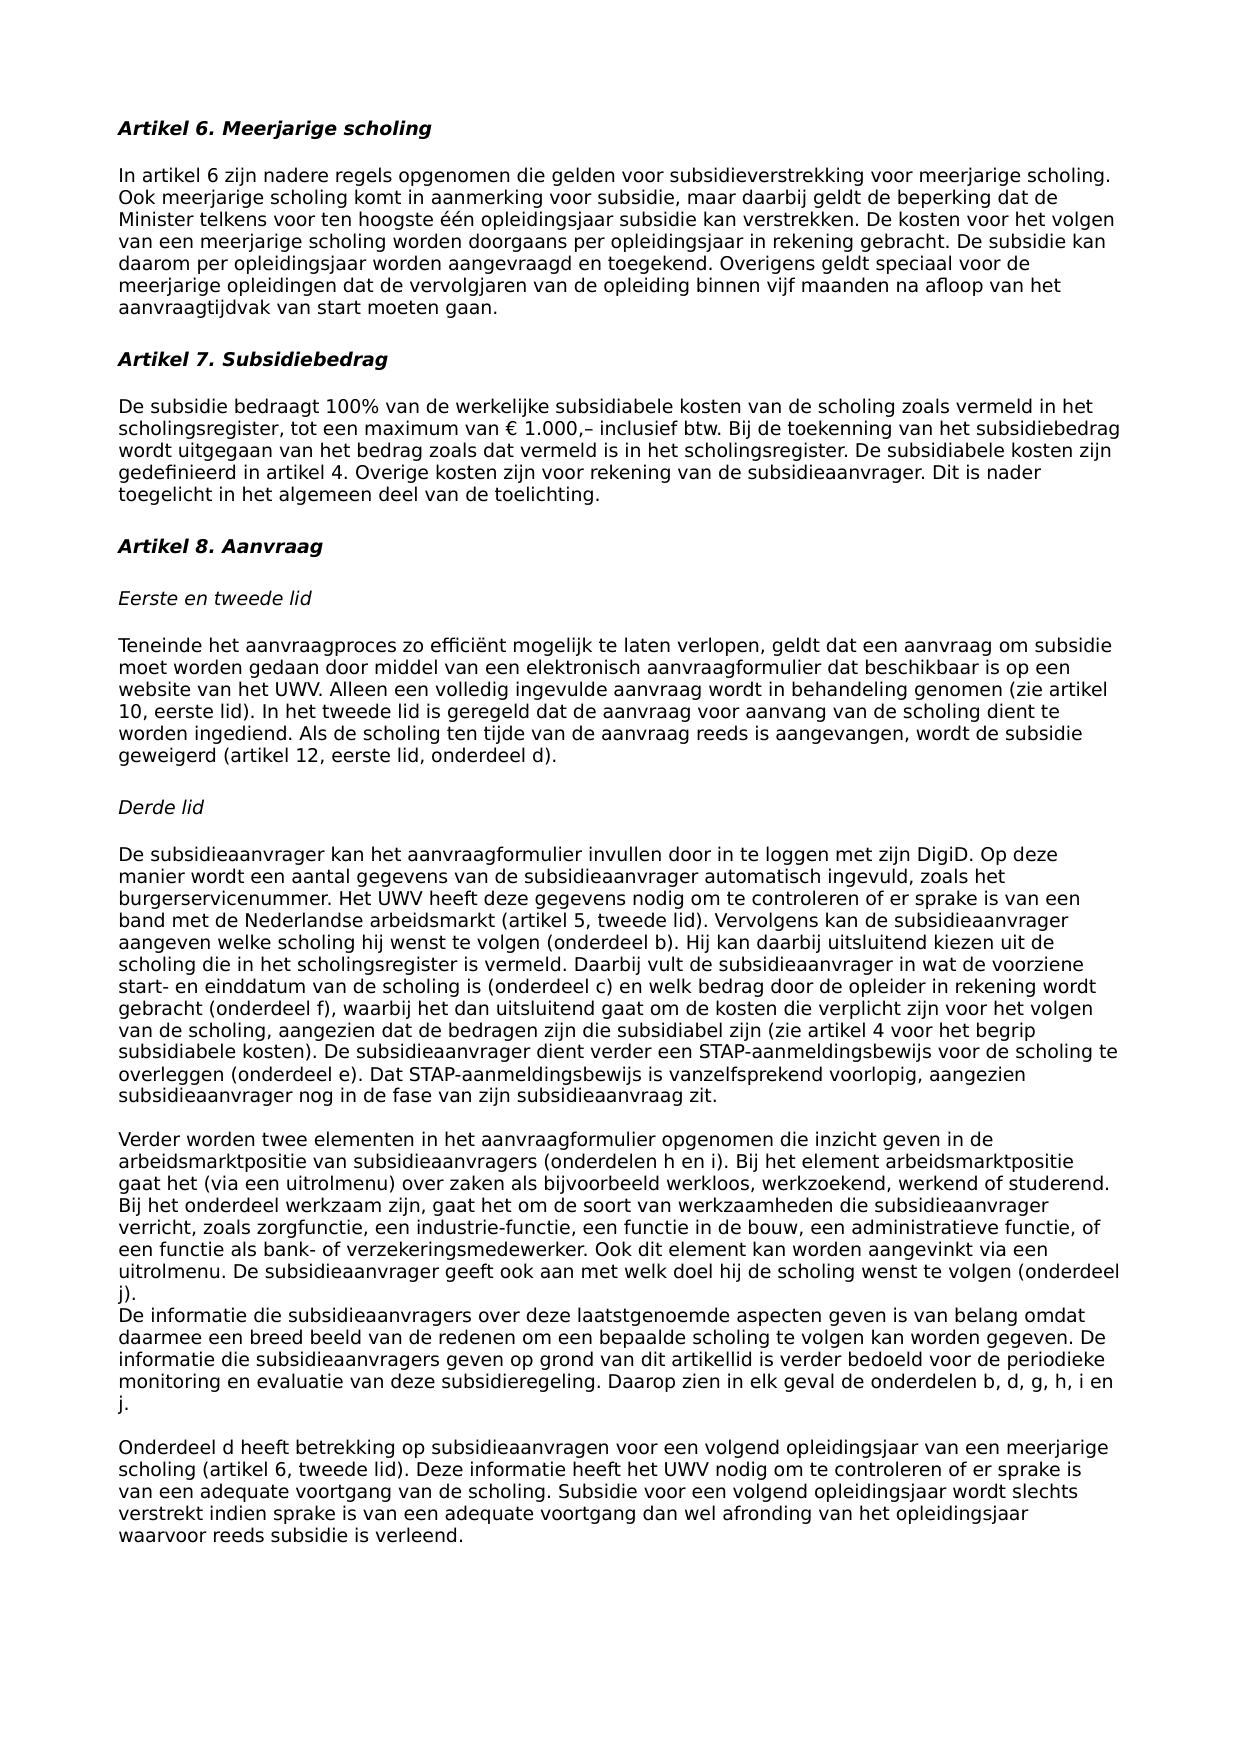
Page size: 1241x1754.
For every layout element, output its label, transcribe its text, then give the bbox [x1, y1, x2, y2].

text De informatie die subsidieaanvragers over deze laatstgenoemde aspecten geven is van belang omdat daarmee een breed beeld van de redenen om een bepaalde scholing te volgen kan worden gegeven. De informatie die subsidieaanvragers geven op grond van dit artikellid is verder bedoeld voor de periodieke monitoring en evaluatie van deze subsidieregeling. Daarop zien in elk geval de onderdelen b, d, g, h, i en j. [118, 1305, 1122, 1415]
subtitle Eerste en tweede lid [118, 588, 1122, 610]
text Verder worden twee elementen in het aanvraagformulier opgenomen die inzicht geven in de arbeidsmarktpositie van subsidieaanvragers (onderdelen h en i). Bij het element arbeidsmarktpositie gaat het (via een uitrolmenu) over zaken als bijvoorbeeld werkloos, werkzoekend, werkend of studerend. Bij het onderdeel werkzaam zijn, gaat het om de soort van werkzaamheden die subsidieaanvrager verricht, zoals zorgfunctie, een industrie-functie, een functie in de bouw, een administratieve functie, of een functie als bank- of verzekeringsmedewerker. Ook dit element kan worden aangevinkt via een uitrolmenu. De subsidieaanvrager geeft ook aan met welk doel hij de scholing wenst te volgen (onderdeel j). [118, 1129, 1122, 1305]
subtitle Artikel 7. Subsidiebedrag [118, 349, 1122, 371]
subtitle Artikel 6. Meerjarige scholing [118, 118, 1122, 140]
text Onderdeel d heeft betrekking op subsidieaanvragen voor een volgend opleidingsjaar van een meerjarige scholing (artikel 6, tweede lid). Deze informatie heeft het UWV nodig om te controleren of er sprake is van een adequate voortgang van de scholing. Subsidie voor een volgend opleidingsjaar wordt slechts verstrekt indien sprake is van een adequate voortgang dan wel afronding van het opleidingsjaar waarvoor reeds subsidie is verleend. [118, 1437, 1122, 1547]
subtitle Derde lid [118, 797, 1122, 819]
text De subsidieaanvrager kan het aanvraagformulier invullen door in te loggen met zijn DigiD. Op deze manier wordt een aantal gegevens van de subsidieaanvrager automatisch ingevuld, zoals het burgerservicenummer. Het UWV heeft deze gegevens nodig om te controleren of er sprake is van een band met de Nederlandse arbeidsmarkt (artikel 5, tweede lid). Vervolgens kan de subsidieaanvrager aangeven welke scholing hij wenst te volgen (onderdeel b). Hij kan daarbij uitsluitend kiezen uit de scholing die in het scholingsregister is vermeld. Daarbij vult de subsidieaanvrager in wat de voorziene start- en einddatum van de scholing is (onderdeel c) en welk bedrag door de opleider in rekening wordt gebracht (onderdeel f), waarbij het dan uitsluitend gaat om de kosten die verplicht zijn voor het volgen van de scholing, aangezien dat de bedragen zijn die subsidiabel zijn (zie artikel 4 voor het begrip subsidiabele kosten). De subsidieaanvrager dient verder een STAP-aanmeldingsbewijs voor de scholing te overleggen (onderdeel e). Dat STAP-aanmeldingsbewijs is vanzelfsprekend voorlopig, aangezien subsidieaanvrager nog in de fase van zijn subsidieaanvraag zit. [118, 844, 1122, 1107]
text De subsidie bedraagt 100% van de werkelijke subsidiabele kosten van de scholing zoals vermeld in het scholingsregister, tot een maximum van € 1.000,– inclusief btw. Bij de toekenning van het subsidiebedrag wordt uitgegaan van het bedrag zoals dat vermeld is in het scholingsregister. De subsidiabele kosten zijn gedefinieerd in artikel 4. Overige kosten zijn voor rekening van de subsidieaanvrager. Dit is nader toegelicht in het algemeen deel van de toelichting. [118, 396, 1122, 506]
text In artikel 6 zijn nadere regels opgenomen die gelden voor subsidieverstrekking voor meerjarige scholing. Ook meerjarige scholing komt in aanmerking voor subsidie, maar daarbij geldt de beperking dat de Minister telkens voor ten hoogste één opleidingsjaar subsidie kan verstrekken. De kosten voor het volgen van een meerjarige scholing worden doorgaans per opleidingsjaar in rekening gebracht. De subsidie kan daarom per opleidingsjaar worden aangevraagd en toegekend. Overigens geldt speciaal voor de meerjarige opleidingen dat de vervolgjaren van de opleiding binnen vijf maanden na afloop van het aanvraagtijdvak van start moeten gaan. [118, 165, 1122, 319]
subtitle Artikel 8. Aanvraag [118, 536, 1122, 558]
text Teneinde het aanvraagproces zo efficiënt mogelijk te laten verlopen, geldt dat een aanvraag om subsidie moet worden gedaan door middel van een elektronisch aanvraagformulier dat beschikbaar is op een website van het UWV. Alleen een volledig ingevulde aanvraag wordt in behandeling genomen (zie artikel 10, eerste lid). In het tweede lid is geregeld dat de aanvraag voor aanvang van de scholing dient te worden ingediend. Als de scholing ten tijde van de aanvraag reeds is aangevangen, wordt de subsidie geweigerd (artikel 12, eerste lid, onderdeel d). [118, 635, 1122, 767]
